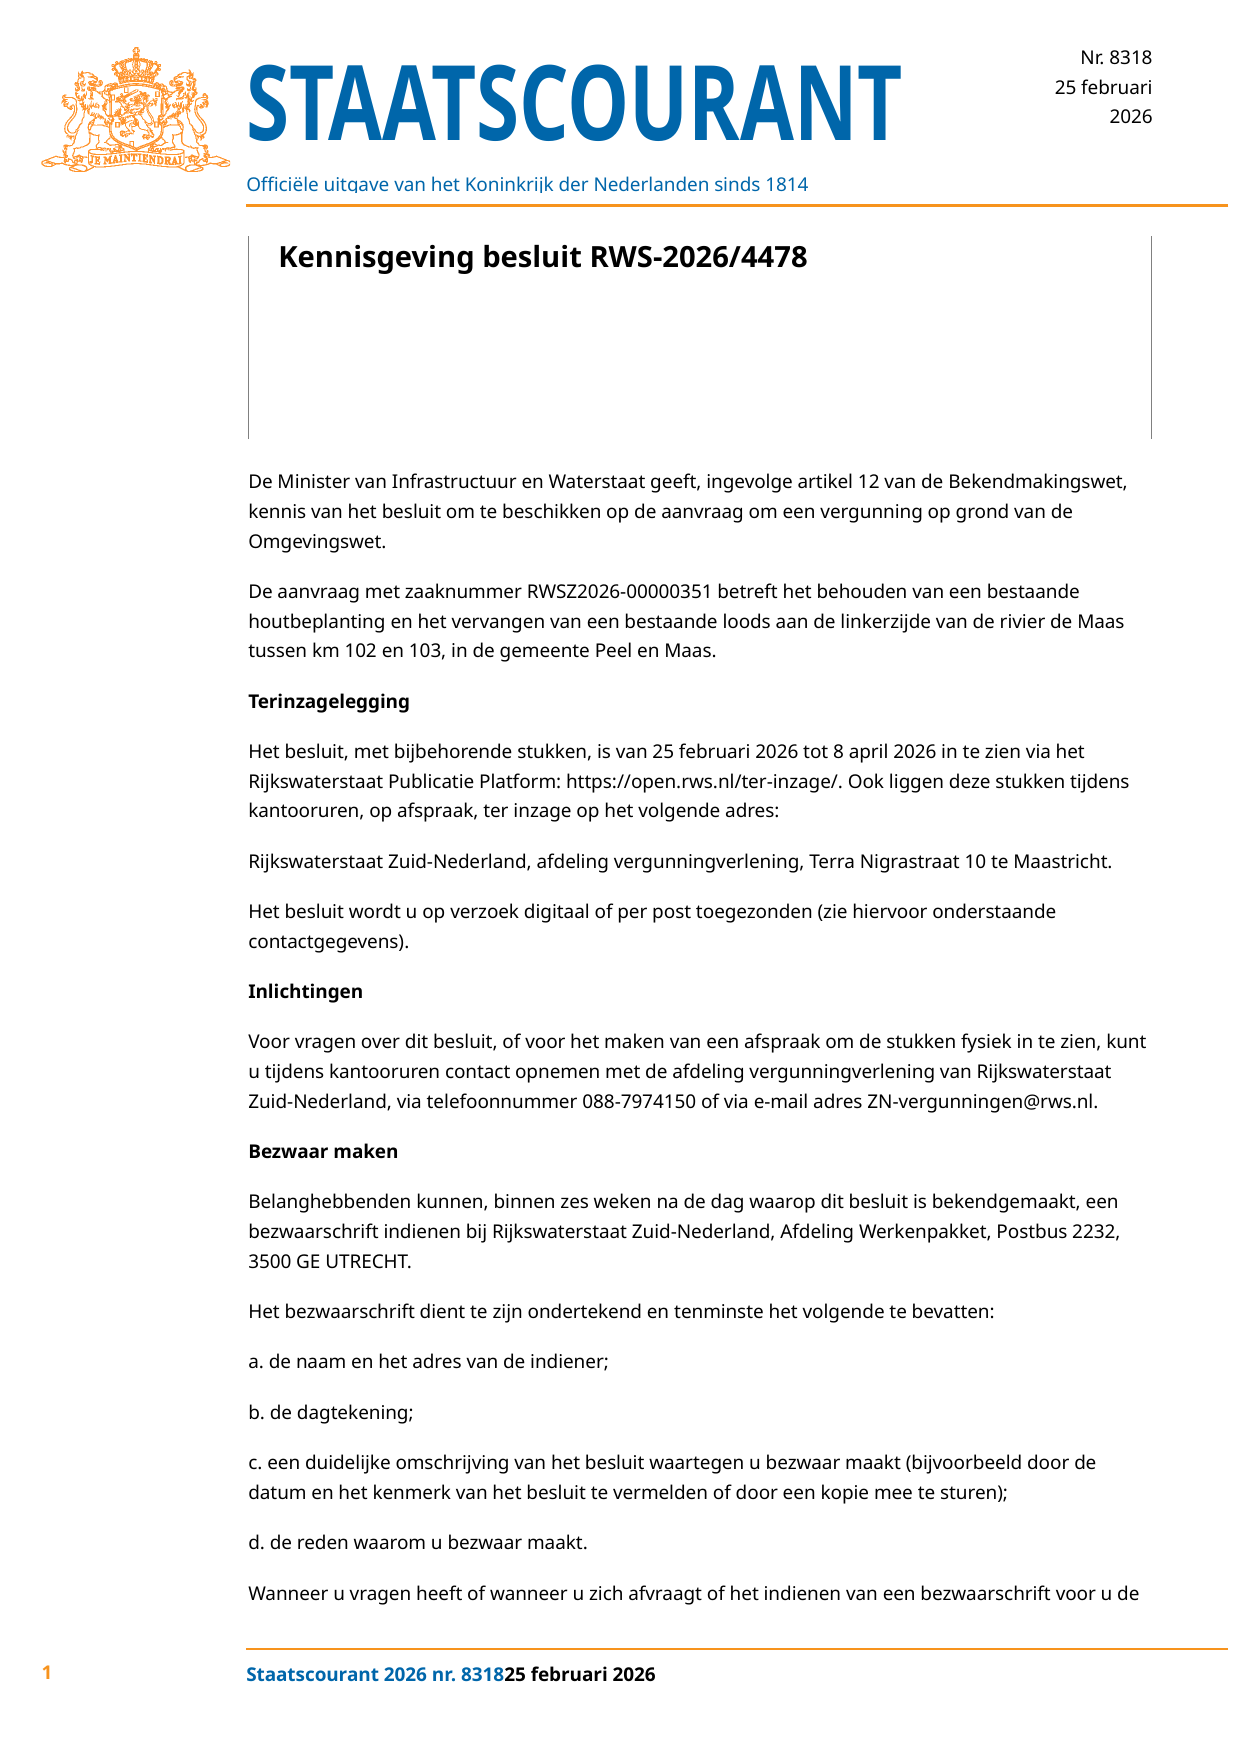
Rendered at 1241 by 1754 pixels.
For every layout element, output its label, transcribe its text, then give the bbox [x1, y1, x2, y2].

text Het besluit wordt u op verzoek digitaal of per post toegezonden (zie hiervoor onderstaande contactgegevens). [248, 898, 1152, 953]
text De Minister van Infrastructuur en Waterstaat geeft, ingevolge artikel 12 van de Bekendmakingswet, kennis van het besluit om te beschikken op de aanvraag om een vergunning op grond van de Omgevingswet. [248, 469, 1152, 553]
table_header Kennisgeving besluit RWS-2026/4478 [249, 236, 850, 439]
picture [41, 47, 231, 172]
text Terinzagelegging [248, 688, 1152, 713]
text Het bezwaarschrift dient te zijn ondertekend en tenminste het volgende te bevatten: [248, 1298, 1152, 1324]
text c. een duidelijke omschrijving van het besluit waartegen u bezwaar maakt (bijvoorbeeld door de datum en het kenmerk van het besluit te vermelden of door een kopie mee te sturen); [248, 1449, 1152, 1505]
table_header [1090, 236, 1151, 413]
text Het besluit, met bijbehorende stukken, is van 25 februari 2026 tot 8 april 2026 in te zien via het Rijkswaterstaat Publicatie Platform: https://open.rws.nl/ter-inzage/. Ook liggen deze stukken tijdens kantooruren, op afspraak, ter inzage op het volgende adres: [248, 738, 1152, 823]
table_header [850, 414, 1151, 439]
text Bezwaar maken [248, 1138, 1152, 1164]
text De aanvraag met zaaknummer RWSZ2026-00000351 betreft het behouden van een bestaande houtbeplanting en het vervangen van een bestaande loods aan de linkerzijde van de rivier de Maas tussen km 102 en 103, in de gemeente Peel en Maas. [248, 578, 1152, 663]
text Belanghebbenden kunnen, binnen zes weken na de dag waarop dit besluit is bekendgemaakt, een bezwaarschrift indienen bij Rijkswaterstaat Zuid-Nederland, Afdeling Werkenpakket, Postbus 2232, 3500 GE UTRECHT. [248, 1189, 1152, 1273]
text a. de naam en het adres van de indiener; [248, 1349, 1152, 1374]
picture [912, 236, 1090, 414]
text Voor vragen over dit besluit, of voor het maken van een afspraak om de stukken fysiek in te zien, kunt u tijdens kantooruren contact opnemen met de afdeling vergunningverlening van Rijkswaterstaat Zuid-Nederland, via telefoonnummer 088-7974150 of via e-mail adres ZN-vergunningen@rws.nl. [248, 1029, 1152, 1113]
table_header [850, 236, 912, 413]
text Inlichtingen [248, 978, 1152, 1004]
text Wanneer u vragen heeft of wanneer u zich afvraagt of het indienen van een bezwaarschrift voor u de [248, 1580, 1152, 1606]
text b. de dagtekening; [248, 1399, 1152, 1425]
text Rijkswaterstaat Zuid-Nederland, afdeling vergunningverlening, Terra Nigrastraat 10 te Maastricht. [248, 848, 1152, 873]
text d. de reden waarom u bezwaar maakt. [248, 1529, 1152, 1555]
